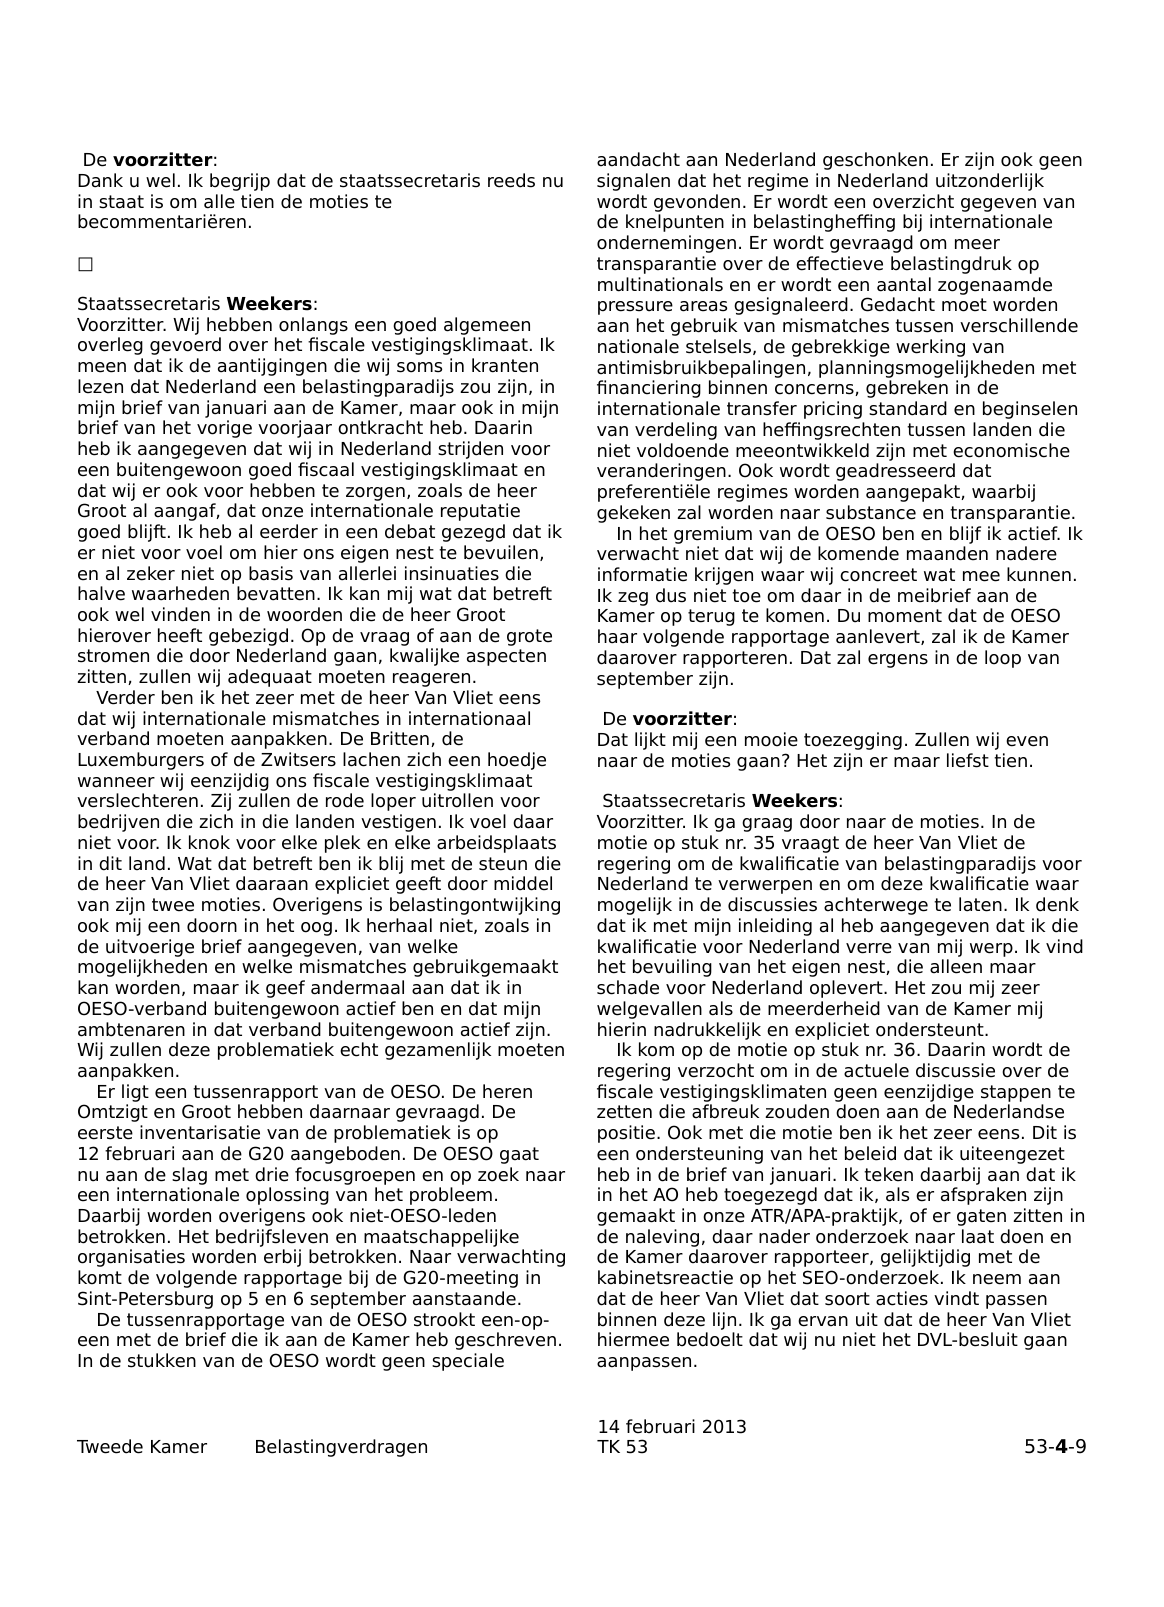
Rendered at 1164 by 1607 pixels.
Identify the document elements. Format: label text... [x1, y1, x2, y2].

text In het gremium van de OESO ben en blijf ik actief. Ik verwacht niet dat wij de komende maanden nadere informatie krijgen waar wij concreet wat mee kunnen. Ik zeg dus niet toe om daar in de meibrief aan de Kamer op terug te komen. Du moment dat de OESO haar volgende rapportage aanlevert, zal ik de Kamer daarover rapporteren. Dat zal ergens in de loop van september zijn. [596, 523, 1087, 689]
text Voorzitter. Ik ga graag door naar de moties. In de motie op stuk nr. 35 vraagt de heer Van Vliet de regering om de kwalificatie van belastingparadijs voor Nederland te verwerpen en om deze kwalificatie waar mogelijk in de discussies achterwege te laten. Ik denk dat ik met mijn inleiding al heb aangegeven dat ik die kwalificatie voor Nederland verre van mij werp. Ik vind het bevuiling van het eigen nest, die alleen maar schade voor Nederland oplevert. Het zou mij zeer welgevallen als de meerderheid van de Kamer mij hierin nadrukkelijk en expliciet ondersteunt. [596, 812, 1087, 1040]
text Er ligt een tussenrapport van de OESO. De heren Omtzigt en Groot hebben daarnaar gevraagd. De eerste inventarisatie van de problematiek is op 12 februari aan de G20 aangeboden. De OESO gaat nu aan de slag met drie focusgroepen en op zoek naar een internationale oplossing van het probleem. Daarbij worden overigens ook niet-OESO-leden betrokken. Het bedrijfsleven en maatschappelijke organisaties worden erbij betrokken. Naar verwachting komt de volgende rapportage bij de G20-meeting in Sint-Petersburg op 5 en 6 september aanstaande. [77, 1082, 567, 1309]
text Ik kom op de motie op stuk nr. 36. Daarin wordt de regering verzocht om in de actuele discussie over de fiscale vestigingsklimaten geen eenzijdige stappen te zetten die afbreuk zouden doen aan de Nederlandse positie. Ook met die motie ben ik het zeer eens. Dit is een ondersteuning van het beleid dat ik uiteengezet heb in de brief van januari. Ik teken daarbij aan dat ik in het AO heb toegezegd dat ik, als er afspraken zijn gemaakt in onze ATR/APA-praktijk, of er gaten zitten in de naleving, daar nader onderzoek naar laat doen en de Kamer daarover rapporteer, gelijktijdig met de kabinetsreactie op het SEO-onderzoek. Ik neem aan dat de heer Van Vliet dat soort acties vindt passen binnen deze lijn. Ik ga ervan uit dat de heer Van Vliet hiermee bedoelt dat wij nu niet het DVL-besluit gaan aanpassen. [596, 1040, 1087, 1372]
text De tussenrapportage van de OESO strookt een-op-een met de brief die ik aan de Kamer heb geschreven. In de stukken van de OESO wordt geen speciale [77, 1309, 567, 1372]
text Staatssecretaris Weekers: [596, 791, 1087, 812]
text De voorzitter: [596, 709, 1087, 730]
text Voorzitter. Wij hebben onlangs een goed algemeen overleg gevoerd over het fiscale vestigingsklimaat. Ik meen dat ik de aantijgingen die wij soms in kranten lezen dat Nederland een belastingparadijs zou zijn, in mijn brief van januari aan de Kamer, maar ook in mijn brief van het vorige voorjaar ontkracht heb. Daarin heb ik aangegeven dat wij in Nederland strijden voor een buitengewoon goed fiscaal vestigingsklimaat en dat wij er ook voor hebben te zorgen, zoals de heer Groot al aangaf, dat onze internationale reputatie goed blijft. Ik heb al eerder in een debat gezegd dat ik er niet voor voel om hier ons eigen nest te bevuilen, en al zeker niet op basis van allerlei insinuaties die halve waarheden bevatten. Ik kan mij wat dat betreft ook wel vinden in de woorden die de heer Groot hierover heeft gebezigd. Op de vraag of aan de grote stromen die door Nederland gaan, kwalijke aspecten zitten, zullen wij adequaat moeten reageren. [77, 314, 567, 688]
text Dank u wel. Ik begrijp dat de staatssecretaris reeds nu in staat is om alle tien de moties te becommentariëren. [77, 171, 567, 233]
text Staatssecretaris Weekers: [77, 294, 567, 314]
text Verder ben ik het zeer met de heer Van Vliet eens dat wij internationale mismatches in internationaal verband moeten aanpakken. De Britten, de Luxemburgers of de Zwitsers lachen zich een hoedje wanneer wij eenzijdig ons fiscale vestigingsklimaat verslechteren. Zij zullen de rode loper uitrollen voor bedrijven die zich in die landen vestigen. Ik voel daar niet voor. Ik knok voor elke plek en elke arbeidsplaats in dit land. Wat dat betreft ben ik blij met de steun die de heer Van Vliet daaraan expliciet geeft door middel van zijn twee moties. Overigens is belastingontwijking ook mij een doorn in het oog. Ik herhaal niet, zoals in de uitvoerige brief aangegeven, van welke mogelijkheden en welke mismatches gebruikgemaakt kan worden, maar ik geef andermaal aan dat ik in OESO-verband buitengewoon actief ben en dat mijn ambtenaren in dat verband buitengewoon actief zijn. Wij zullen deze problematiek echt gezamenlijk moeten aanpakken. [77, 688, 567, 1082]
text Dat lijkt mij een mooie toezegging. Zullen wij even naar de moties gaan? Het zijn er maar liefst tien. [596, 730, 1087, 771]
text □ [77, 253, 567, 274]
text De voorzitter: [77, 150, 567, 171]
text aandacht aan Nederland geschonken. Er zijn ook geen signalen dat het regime in Nederland uitzonderlijk wordt gevonden. Er wordt een overzicht gegeven van de knelpunten in belastingheffing bij internationale ondernemingen. Er wordt gevraagd om meer transparantie over de effectieve belastingdruk op multinationals en er wordt een aantal zogenaamde pressure areas gesignaleerd. Gedacht moet worden aan het gebruik van mismatches tussen verschillende nationale stelsels, de gebrekkige werking van antimisbruikbepalingen, planningsmogelijkheden met financiering binnen concerns, gebreken in de internationale transfer pricing standard en beginselen van verdeling van heffingsrechten tussen landen die niet voldoende meeontwikkeld zijn met economische veranderingen. Ook wordt geadresseerd dat preferentiële regimes worden aangepakt, waarbij gekeken zal worden naar substance en transparantie. [596, 150, 1087, 523]
